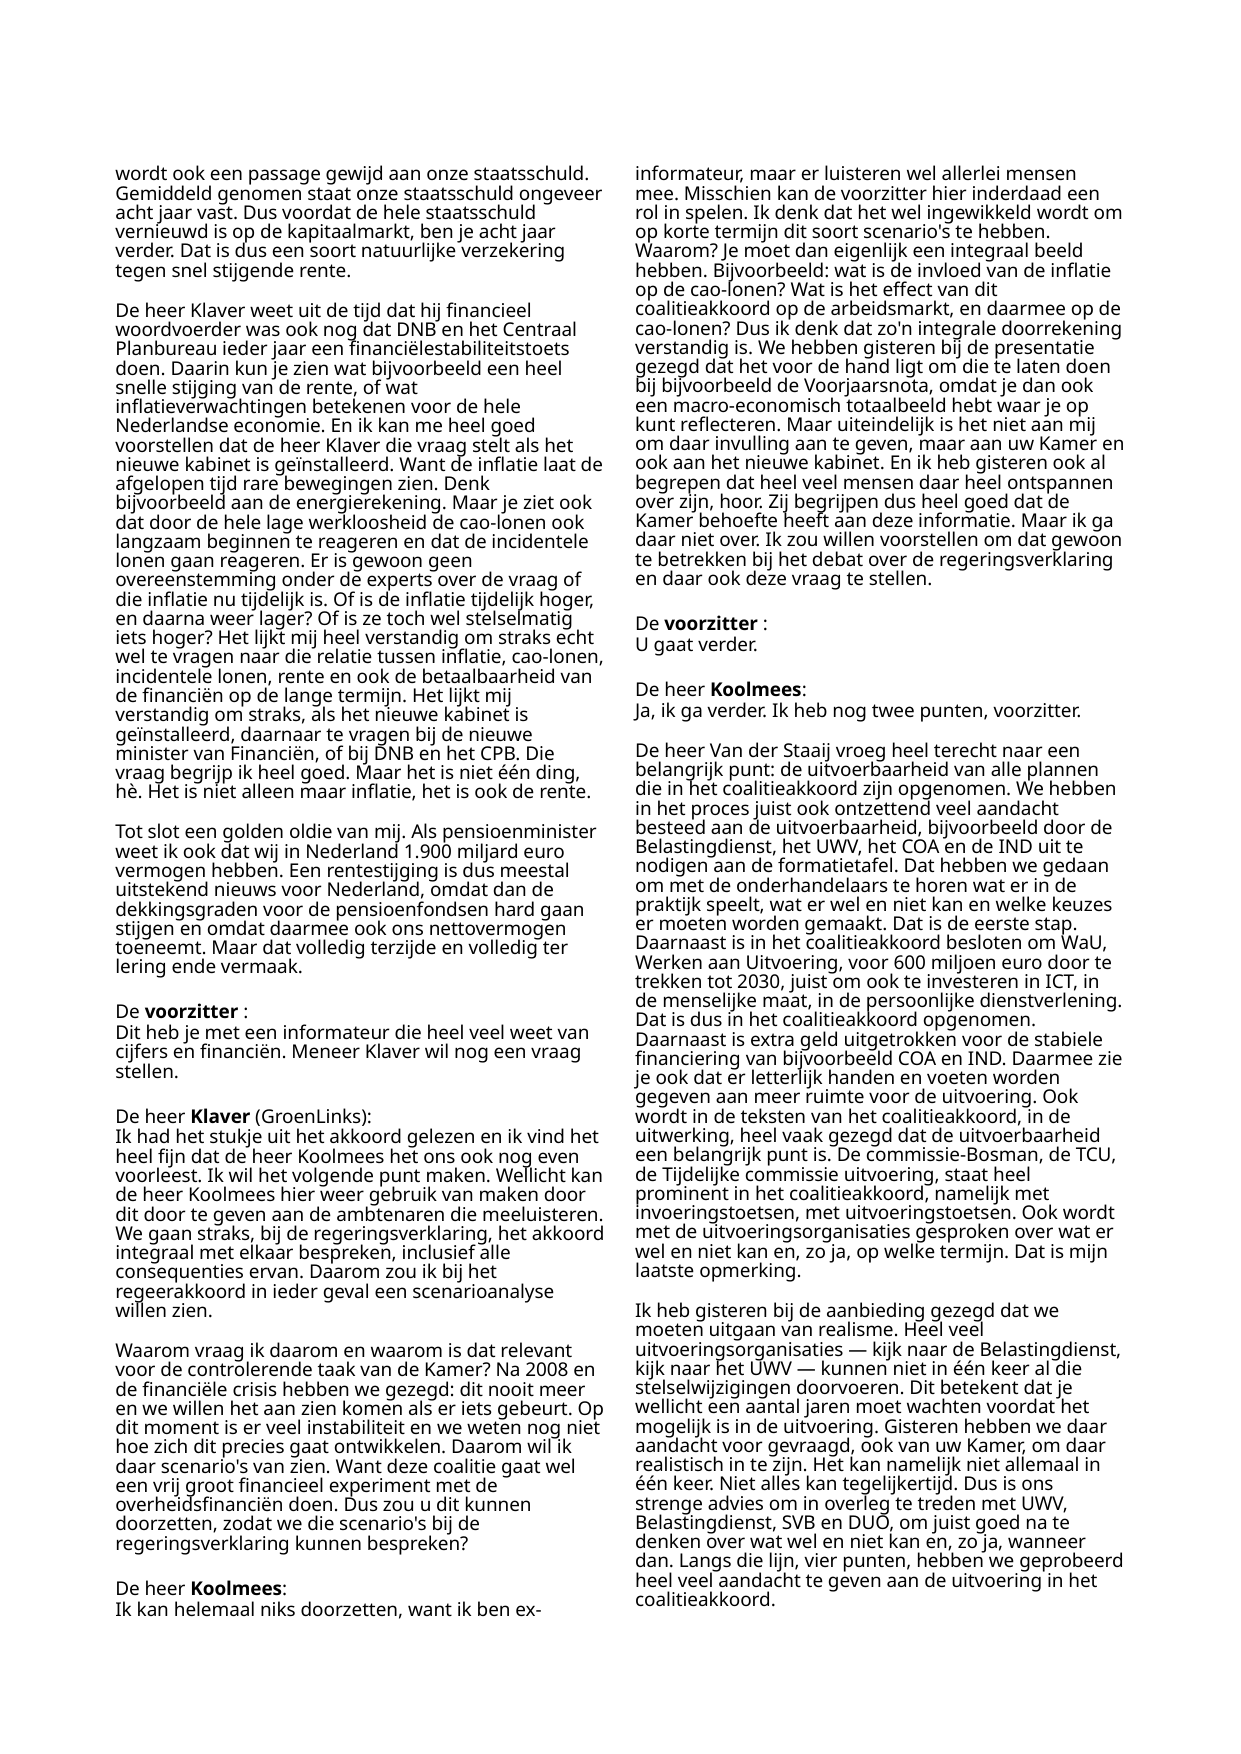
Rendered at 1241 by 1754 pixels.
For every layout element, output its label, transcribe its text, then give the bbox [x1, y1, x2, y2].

text De heer Klaver (GroenLinks): [115, 1103, 605, 1128]
text Dit heb je met een informateur die heel veel weet van cijfers en financiën. Meneer Klaver wil nog een vraag stellen. [115, 1024, 605, 1082]
text De voorzitter : [115, 998, 605, 1024]
text De heer Koolmees: [635, 676, 1125, 702]
text Ik heb gisteren bij de aanbieding gezegd dat we moeten uitgaan van realisme. Heel veel uitvoeringsorganisaties — kijk naar de Belastingdienst, kijk naar het UWV — kunnen niet in één keer al die stelselwijzigingen doorvoeren. Dit betekent dat je wellicht een aantal jaren moet wachten voordat het mogelijk is in de uitvoering. Gisteren hebben we daar aandacht voor gevraagd, ook van uw Kamer, om daar realistisch in te zijn. Het kan namelijk niet allemaal in één keer. Niet alles kan tegelijkertijd. Dus is ons strenge advies om in overleg te treden met UWV, Belastingdienst, SVB en DUO, om juist goed na te denken over wat wel en niet kan en, zo ja, wanneer dan. Langs die lijn, vier punten, hebben we geprobeerd heel veel aandacht te geven aan de uitvoering in het coalitieakkoord. [635, 1302, 1125, 1610]
text Ja, ik ga verder. Ik heb nog twee punten, voorzitter. [635, 702, 1125, 721]
text De heer Klaver weet uit de tijd dat hij financieel woordvoerder was ook nog dat DNB en het Centraal Planbureau ieder jaar een financiëlestabiliteitstoets doen. Daarin kun je zien wat bijvoorbeeld een heel snelle stijging van de rente, of wat inflatieverwachtingen betekenen voor de hele Nederlandse economie. En ik kan me heel goed voorstellen dat de heer Klaver die vraag stelt als het nieuwe kabinet is geïnstalleerd. Want de inflatie laat de afgelopen tijd rare bewegingen zien. Denk bijvoorbeeld aan de energierekening. Maar je ziet ook dat door de hele lage werkloosheid de cao-lonen ook langzaam beginnen te reageren en dat de incidentele lonen gaan reageren. Er is gewoon geen overeenstemming onder de experts over de vraag of die inflatie nu tijdelijk is. Of is de inflatie tijdelijk hoger, en daarna weer lager? Of is ze toch wel stelselmatig iets hoger? Het lijkt mij heel verstandig om straks echt wel te vragen naar die relatie tussen inflatie, cao-lonen, incidentele lonen, rente en ook de betaalbaarheid van de financiën op de lange termijn. Het lijkt mij verstandig om straks, als het nieuwe kabinet is geïnstalleerd, daarnaar te vragen bij de nieuwe minister van Financiën, of bij DNB en het CPB. Die vraag begrijp ik heel goed. Maar het is niet één ding, hè. Het is niet alleen maar inflatie, het is ook de rente. [115, 302, 605, 803]
text De heer Van der Staaij vroeg heel terecht naar een belangrijk punt: de uitvoerbaarheid van alle plannen die in het coalitieakkoord zijn opgenomen. We hebben in het proces juist ook ontzettend veel aandacht besteed aan de uitvoerbaarheid, bijvoorbeeld door de Belastingdienst, het UWV, het COA en de IND uit te nodigen aan de formatietafel. Dat hebben we gedaan om met de onderhandelaars te horen wat er in de praktijk speelt, wat er wel en niet kan en welke keuzes er moeten worden gemaakt. Dat is de eerste stap. Daarnaast is in het coalitieakkoord besloten om WaU, Werken aan Uitvoering, voor 600 miljoen euro door te trekken tot 2030, juist om ook te investeren in ICT, in de menselijke maat, in de persoonlijke dienstverlening. Dat is dus in het coalitieakkoord opgenomen. Daarnaast is extra geld uitgetrokken voor de stabiele financiering van bijvoorbeeld COA en IND. Daarmee zie je ook dat er letterlijk handen en voeten worden gegeven aan meer ruimte voor de uitvoering. Ook wordt in de teksten van het coalitieakkoord, in de uitwerking, heel vaak gezegd dat de uitvoerbaarheid een belangrijk punt is. De commissie-Bosman, de TCU, de Tijdelijke commissie uitvoering, staat heel prominent in het coalitieakkoord, namelijk met invoeringstoetsen, met uitvoeringstoetsen. Ook wordt met de uitvoeringsorganisaties gesproken over wat er wel en niet kan en, zo ja, op welke termijn. Dat is mijn laatste opmerking. [635, 742, 1125, 1281]
text Waarom vraag ik daarom en waarom is dat relevant voor de controlerende taak van de Kamer? Na 2008 en de financiële crisis hebben we gezegd: dit nooit meer en we willen het aan zien komen als er iets gebeurt. Op dit moment is er veel instabiliteit en we weten nog niet hoe zich dit precies gaat ontwikkelen. Daarom wil ik daar scenario's van zien. Want deze coalitie gaat wel een vrij groot financieel experiment met de overheidsfinanciën doen. Dus zou u dit kunnen doorzetten, zodat we die scenario's bij de regeringsverklaring kunnen bespreken? [115, 1342, 605, 1554]
text U gaat verder. [635, 636, 1125, 655]
text De heer Koolmees: [115, 1575, 605, 1601]
text informateur, maar er luisteren wel allerlei mensen mee. Misschien kan de voorzitter hier inderdaad een rol in spelen. Ik denk dat het wel ingewikkeld wordt om op korte termijn dit soort scenario's te hebben. Waarom? Je moet dan eigenlijk een integraal beeld hebben. Bijvoorbeeld: wat is de invloed van de inflatie op de cao-lonen? Wat is het effect van dit coalitieakkoord op de arbeidsmarkt, en daarmee op de cao-lonen? Dus ik denk dat zo'n integrale doorrekening verstandig is. We hebben gisteren bij de presentatie gezegd dat het voor de hand ligt om die te laten doen bij bijvoorbeeld de Voorjaarsnota, omdat je dan ook een macro-economisch totaalbeeld hebt waar je op kunt reflecteren. Maar uiteindelijk is het niet aan mij om daar invulling aan te geven, maar aan uw Kamer en ook aan het nieuwe kabinet. En ik heb gisteren ook al begrepen dat heel veel mensen daar heel ontspannen over zijn, hoor. Zij begrijpen dus heel goed dat de Kamer behoefte heeft aan deze informatie. Maar ik ga daar niet over. Ik zou willen voorstellen om dat gewoon te betrekken bij het debat over de regeringsverklaring en daar ook deze vraag te stellen. [635, 165, 1125, 589]
text Ik kan helemaal niks doorzetten, want ik ben ex- [115, 1601, 605, 1620]
text De voorzitter : [635, 610, 1125, 636]
text wordt ook een passage gewijd aan onze staatsschuld. Gemiddeld genomen staat onze staatsschuld ongeveer acht jaar vast. Dus voordat de hele staatsschuld vernieuwd is op de kapitaalmarkt, ben je acht jaar verder. Dat is dus een soort natuurlijke verzekering tegen snel stijgende rente. [115, 165, 605, 281]
text Tot slot een golden oldie van mij. Als pensioenminister weet ik ook dat wij in Nederland 1.900 miljard euro vermogen hebben. Een rentestijging is dus meestal uitstekend nieuws voor Nederland, omdat dan de dekkingsgraden voor de pensioenfondsen hard gaan stijgen en omdat daarmee ook ons nettovermogen toeneemt. Maar dat volledig terzijde en volledig ter lering ende vermaak. [115, 823, 605, 978]
text Ik had het stukje uit het akkoord gelezen en ik vind het heel fijn dat de heer Koolmees het ons ook nog even voorleest. Ik wil het volgende punt maken. Wellicht kan de heer Koolmees hier weer gebruik van maken door dit door te geven aan de ambtenaren die meeluisteren. We gaan straks, bij de regeringsverklaring, het akkoord integraal met elkaar bespreken, inclusief alle consequenties ervan. Daarom zou ik bij het regeerakkoord in ieder geval een scenarioanalyse willen zien. [115, 1128, 605, 1321]
